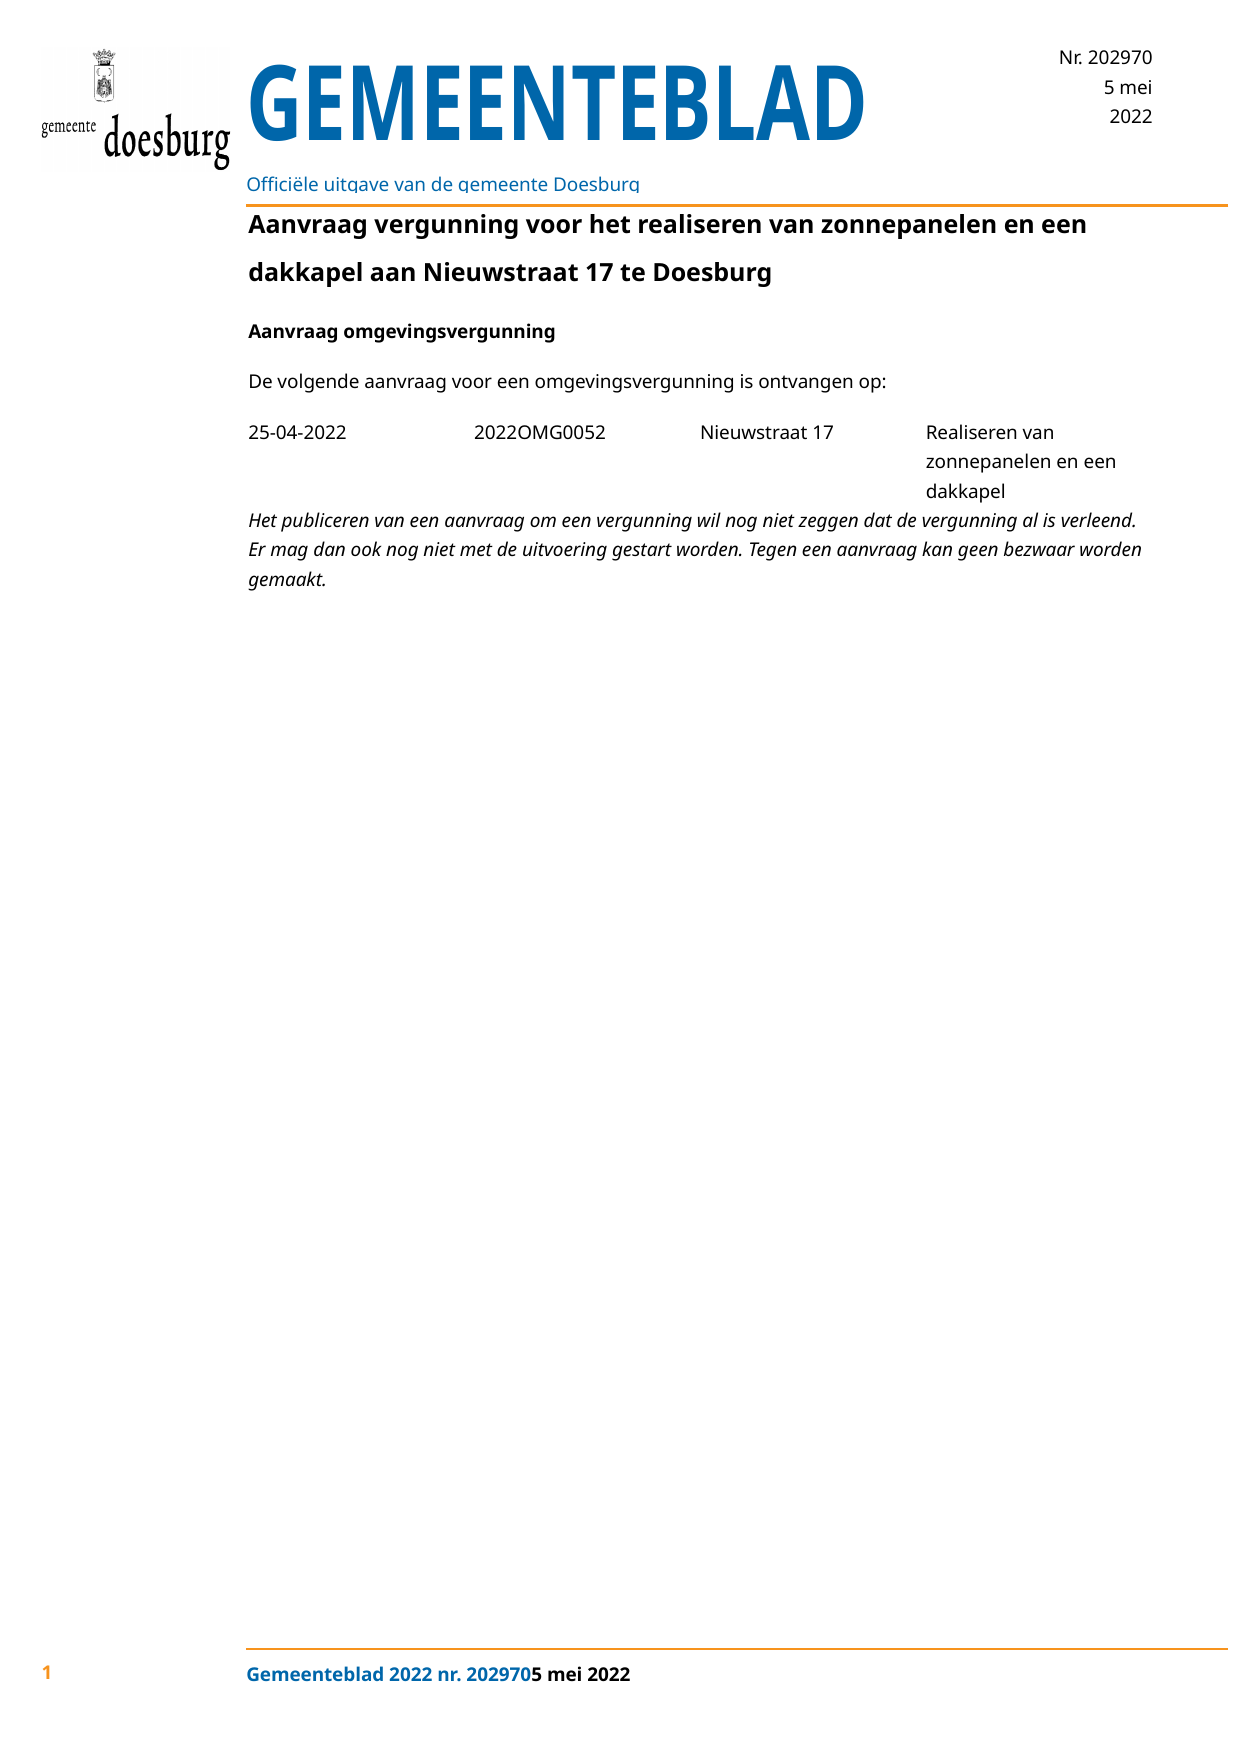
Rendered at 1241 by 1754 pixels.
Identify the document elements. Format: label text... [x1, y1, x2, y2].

text Het publiceren van een aanvraag om een vergunning wil nog niet zeggen dat de vergunning al is verleend. Er mag dan ook nog niet met de uitvoering gestart worden. Tegen een aanvraag kan geen bezwaar worden gemaakt. [248, 507, 1152, 592]
table_header Nieuwstraat 17 [700, 419, 926, 504]
picture [41, 47, 231, 172]
text Aanvraag omgevingsvergunning [248, 318, 1152, 344]
text De volgende aanvraag voor een omgevingsvergunning is ontvangen op: [248, 368, 1152, 394]
table_header 25-04-2022 [248, 419, 474, 504]
text Aanvraag vergunning voor het realiseren van zonnepanelen en een dakkapel aan Nieuwstraat 17 te Doesburg [248, 207, 1152, 288]
table_header 2022OMG0052 [474, 419, 700, 504]
table_header Realiseren van zonnepanelen en een dakkapel [926, 419, 1152, 504]
